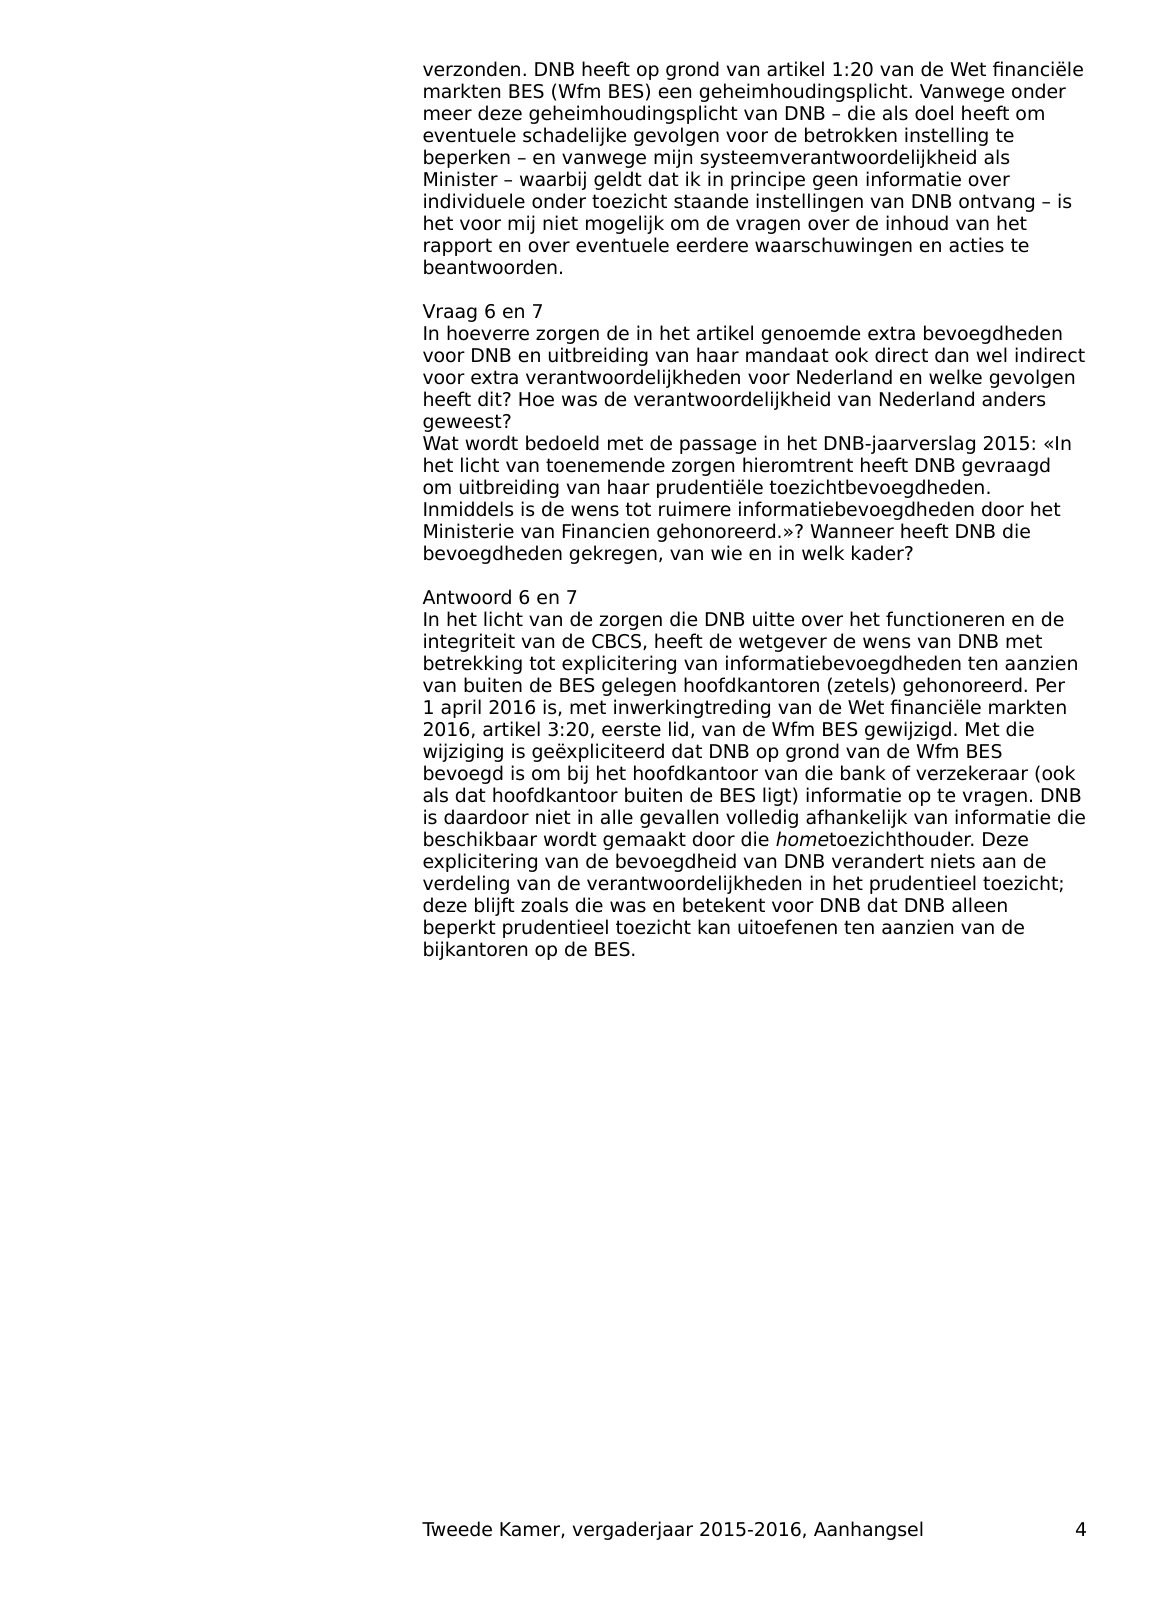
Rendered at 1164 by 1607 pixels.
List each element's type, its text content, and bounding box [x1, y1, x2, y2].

text Wat wordt bedoeld met de passage in het DNB-jaarverslag 2015: «In het licht van toenemende zorgen hieromtrent heeft DNB gevraagd om uitbreiding van haar prudentiële toezichtbevoegdheden. Inmiddels is de wens tot ruimere informatiebevoegdheden door het Ministerie van Financien gehonoreerd.»? Wanneer heeft DNB die bevoegdheden gekregen, van wie en in welk kader? [422, 433, 1087, 565]
text In hoeverre zorgen de in het artikel genoemde extra bevoegdheden voor DNB en uitbreiding van haar mandaat ook direct dan wel indirect voor extra verantwoordelijkheden voor Nederland en welke gevolgen heeft dit? Hoe was de verantwoordelijkheid van Nederland anders geweest? [422, 323, 1087, 433]
text In het licht van de zorgen die DNB uitte over het functioneren en de integriteit van de CBCS, heeft de wetgever de wens van DNB met betrekking tot explicitering van informatiebevoegdheden ten aanzien van buiten de BES gelegen hoofdkantoren (zetels) gehonoreerd. Per 1 april 2016 is, met inwerkingtreding van de Wet financiële markten 2016, artikel 3:20, eerste lid, van de Wfm BES gewijzigd. Met die wijziging is geëxpliciteerd dat DNB op grond van de Wfm BES bevoegd is om bij het hoofdkantoor van die bank of verzekeraar (ook als dat hoofdkantoor buiten de BES ligt) informatie op te vragen. DNB is daardoor niet in alle gevallen volledig afhankelijk van informatie die beschikbaar wordt gemaakt door die hometoezichthouder. Deze explicitering van de bevoegdheid van DNB verandert niets aan de verdeling van de verantwoordelijkheden in het prudentieel toezicht; deze blijft zoals die was en betekent voor DNB dat DNB alleen beperkt prudentieel toezicht kan uitoefenen ten aanzien van de bijkantoren op de BES. [422, 609, 1087, 961]
text Vraag 6 en 7 [422, 301, 1087, 323]
text verzonden. DNB heeft op grond van artikel 1:20 van de Wet financiële markten BES (Wfm BES) een geheimhoudingsplicht. Vanwege onder meer deze geheimhoudingsplicht van DNB – die als doel heeft om eventuele schadelijke gevolgen voor de betrokken instelling te beperken – en vanwege mijn systeemverantwoordelijkheid als Minister – waarbij geldt dat ik in principe geen informatie over individuele onder toezicht staande instellingen van DNB ontvang – is het voor mij niet mogelijk om de vragen over de inhoud van het rapport en over eventuele eerdere waarschuwingen en acties te beantwoorden. [422, 59, 1087, 279]
text Antwoord 6 en 7 [422, 587, 1087, 609]
